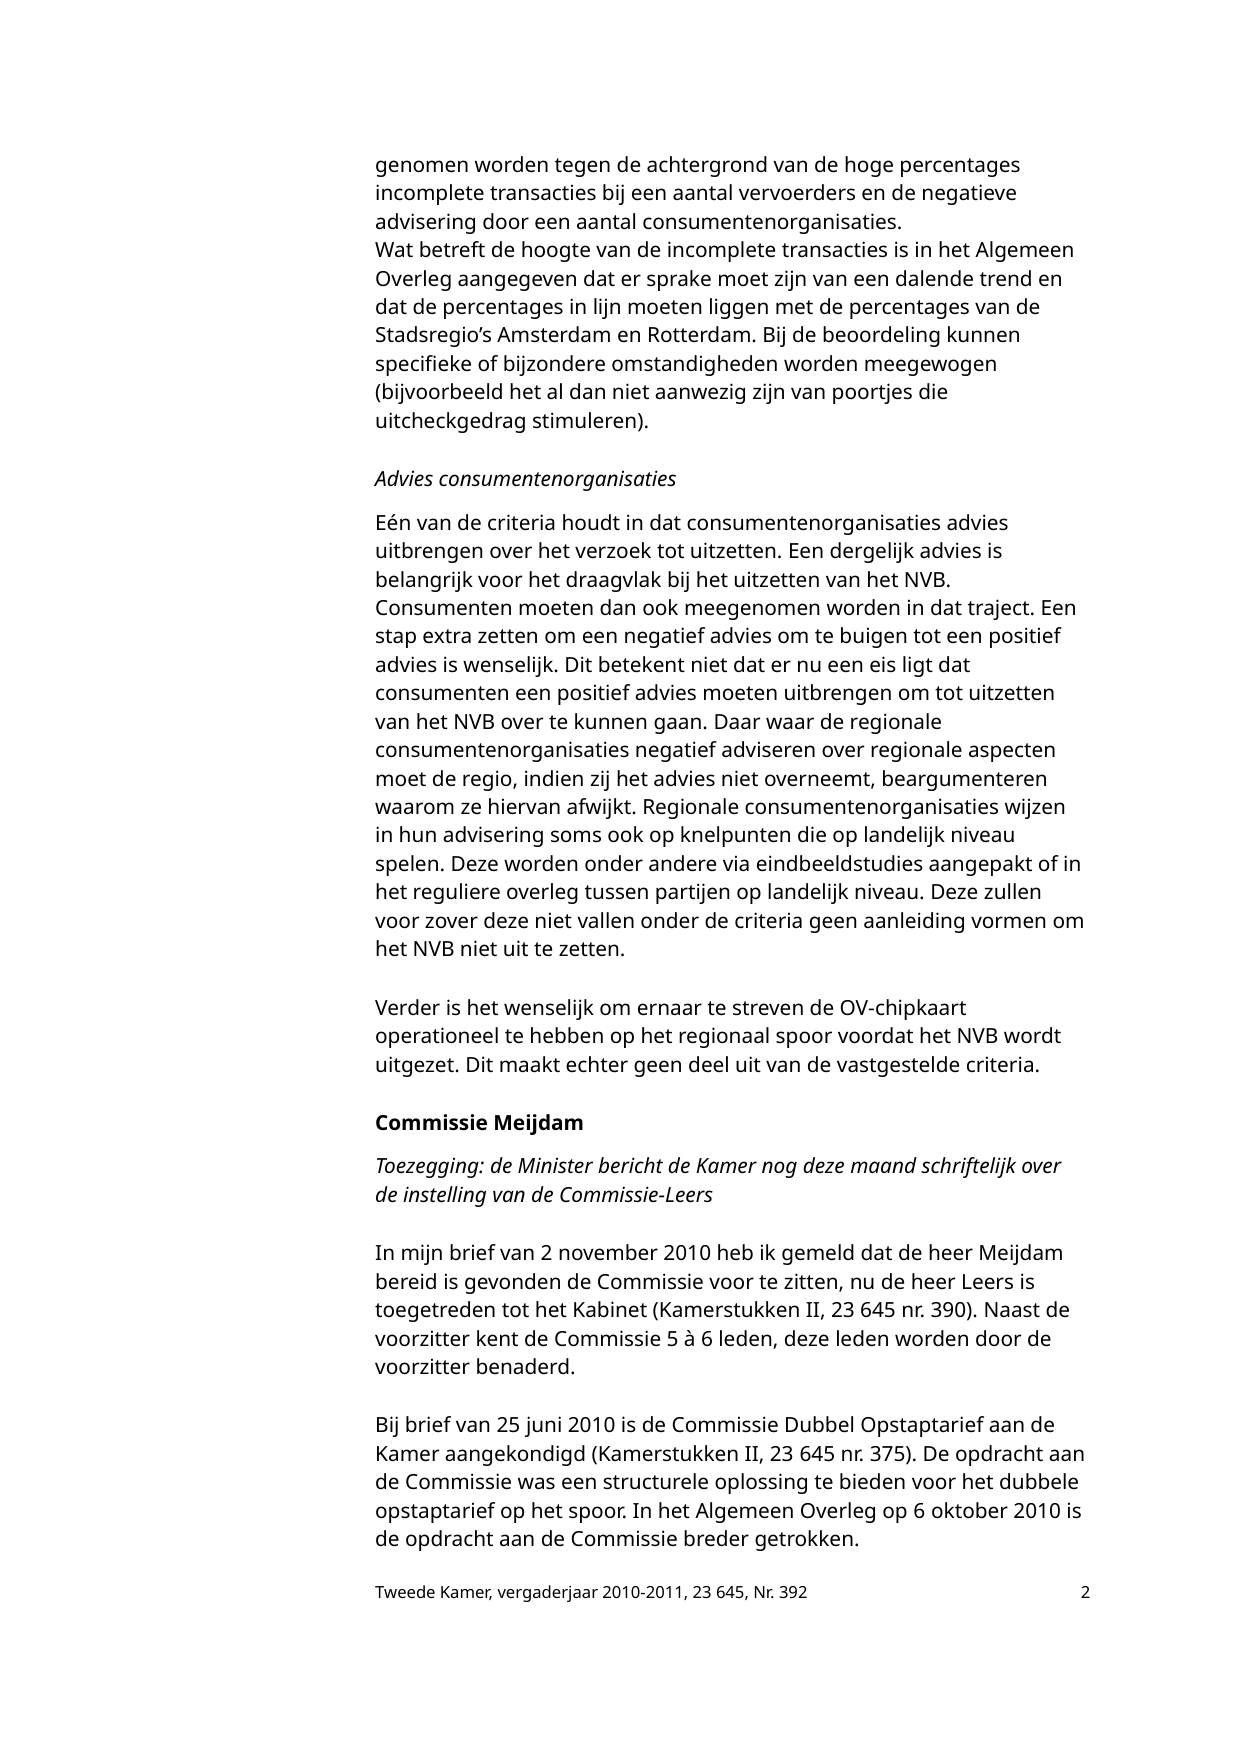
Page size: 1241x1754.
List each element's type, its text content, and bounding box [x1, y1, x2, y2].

text Bij brief van 25 juni 2010 is de Commissie Dubbel Opstaptarief aan de Kamer aangekondigd (Kamerstukken II, 23 645 nr. 375). De opdracht aan de Commissie was een structurele oplossing te bieden voor het dubbele opstaptarief op het spoor. In het Algemeen Overleg op 6 oktober 2010 is de opdracht aan de Commissie breder getrokken. [375, 1411, 1090, 1553]
text Advies consumentenorganisaties [375, 464, 1090, 493]
text In mijn brief van 2 november 2010 heb ik gemeld dat de heer Meijdam bereid is gevonden de Commissie voor te zitten, nu de heer Leers is toegetreden tot het Kabinet (Kamerstukken II, 23 645 nr. 390). Naast de voorzitter kent de Commissie 5 à 6 leden, deze leden worden door de voorzitter benaderd. [375, 1238, 1090, 1381]
text Verder is het wenselijk om ernaar te streven de OV-chipkaart operationeel te hebben op het regionaal spoor voordat het NVB wordt uitgezet. Dit maakt echter geen deel uit van de vastgestelde criteria. [375, 993, 1090, 1078]
text Commissie Meijdam [375, 1108, 1090, 1137]
text Wat betreft de hoogte van de incomplete transacties is in het Algemeen Overleg aangegeven dat er sprake moet zijn van een dalende trend en dat de percentages in lijn moeten liggen met de percentages van de Stadsregio’s Amsterdam en Rotterdam. Bij de beoordeling kunnen specifieke of bijzondere omstandigheden worden meegewogen (bijvoorbeeld het al dan niet aanwezig zijn van poortjes die uitcheckgedrag stimuleren). [375, 235, 1090, 434]
text Toezegging: de Minister bericht de Kamer nog deze maand schriftelijk over de instelling van de Commissie-Leers [375, 1152, 1090, 1208]
text Eén van de criteria houdt in dat consumentenorganisaties advies uitbrengen over het verzoek tot uitzetten. Een dergelijk advies is belangrijk voor het draagvlak bij het uitzetten van het NVB. Consumenten moeten dan ook meegenomen worden in dat traject. Een stap extra zetten om een negatief advies om te buigen tot een positief advies is wenselijk. Dit betekent niet dat er nu een eis ligt dat consumenten een positief advies moeten uitbrengen om tot uitzetten van het NVB over te kunnen gaan. Daar waar de regionale consumentenorganisaties negatief adviseren over regionale aspecten moet de regio, indien zij het advies niet overneemt, beargumenteren waarom ze hiervan afwijkt. Regionale consumentenorganisaties wijzen in hun advisering soms ook op knelpunten die op landelijk niveau spelen. Deze worden onder andere via eindbeeldstudies aangepakt of in het reguliere overleg tussen partijen op landelijk niveau. Deze zullen voor zover deze niet vallen onder de criteria geen aanleiding vormen om het NVB niet uit te zetten. [375, 508, 1090, 963]
text genomen worden tegen de achtergrond van de hoge percentages incomplete transacties bij een aantal vervoerders en de negatieve advisering door een aantal consumentenorganisaties. [375, 150, 1090, 235]
